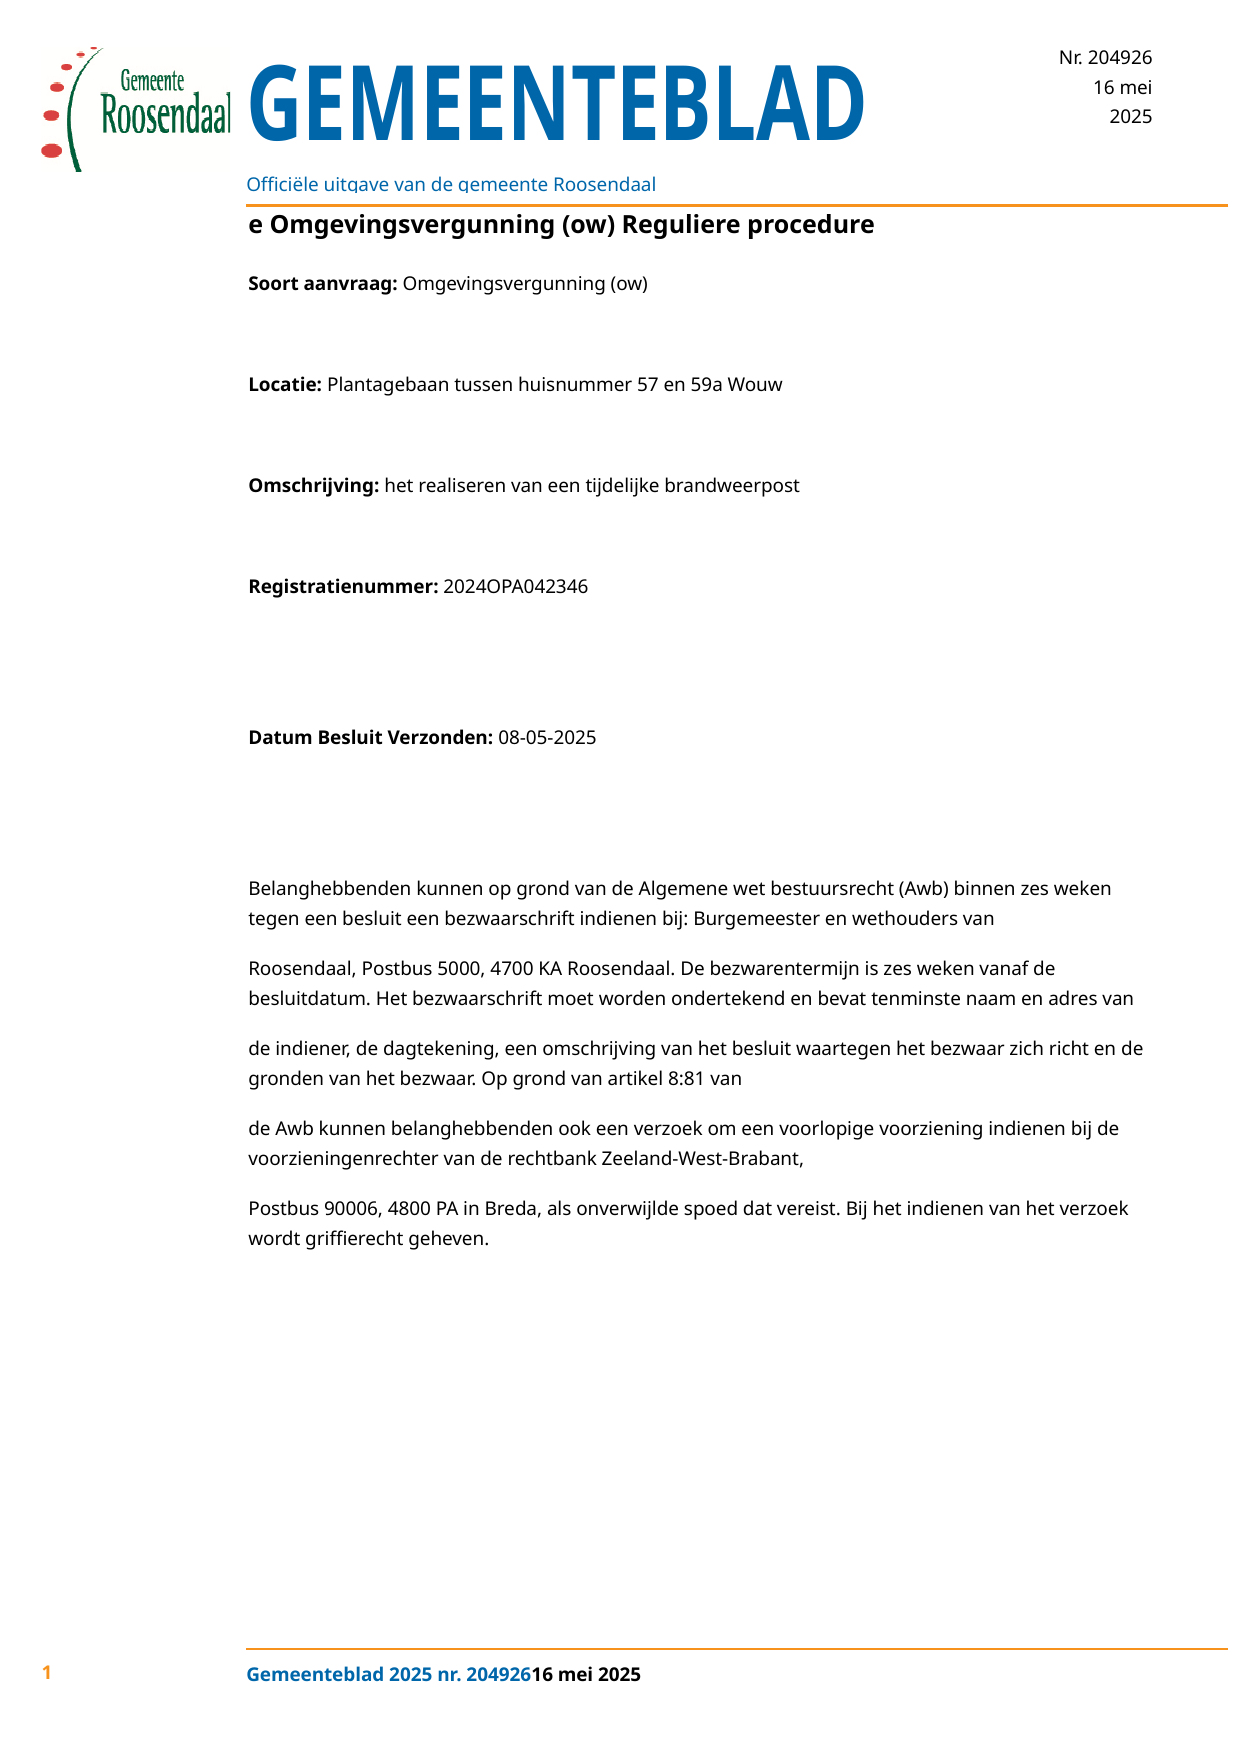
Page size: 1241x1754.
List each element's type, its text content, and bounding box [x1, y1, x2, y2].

text de indiener, de dagtekening, een omschrijving van het besluit waartegen het bezwaar zich richt en de gronden van het bezwaar. Op grond van artikel 8:81 van [248, 1035, 1152, 1091]
text e Omgevingsvergunning (ow) Reguliere procedure [248, 207, 1152, 241]
text Datum Besluit Verzonden: 08-05-2025 [248, 724, 1152, 750]
text Belanghebbenden kunnen op grond van de Algemene wet bestuursrecht (Awb) binnen zes weken tegen een besluit een bezwaarschrift indienen bij: Burgemeester en wethouders van [248, 875, 1152, 931]
text Registratienummer: 2024OPA042346 [248, 573, 1152, 598]
text Postbus 90006, 4800 PA in Breda, als onverwijlde spoed dat vereist. Bij het indienen van het verzoek wordt griffierecht geheven. [248, 1195, 1152, 1251]
text Omschrijving: het realiseren van een tijdelijke brandweerpost [248, 472, 1152, 498]
text Roosendaal, Postbus 5000, 4700 KA Roosendaal. De bezwarentermijn is zes weken vanaf de besluitdatum. Het bezwaarschrift moet worden ondertekend en bevat tenminste naam en adres van [248, 955, 1152, 1011]
text de Awb kunnen belanghebbenden ook een verzoek om een voorlopige voorziening indienen bij de voorzieningenrechter van de rechtbank Zeeland-West-Brabant, [248, 1115, 1152, 1171]
text Soort aanvraag: Omgevingsvergunning (ow) [248, 270, 1152, 296]
picture [41, 47, 231, 172]
text Locatie: Plantagebaan tussen huisnummer 57 en 59a Wouw [248, 371, 1152, 397]
